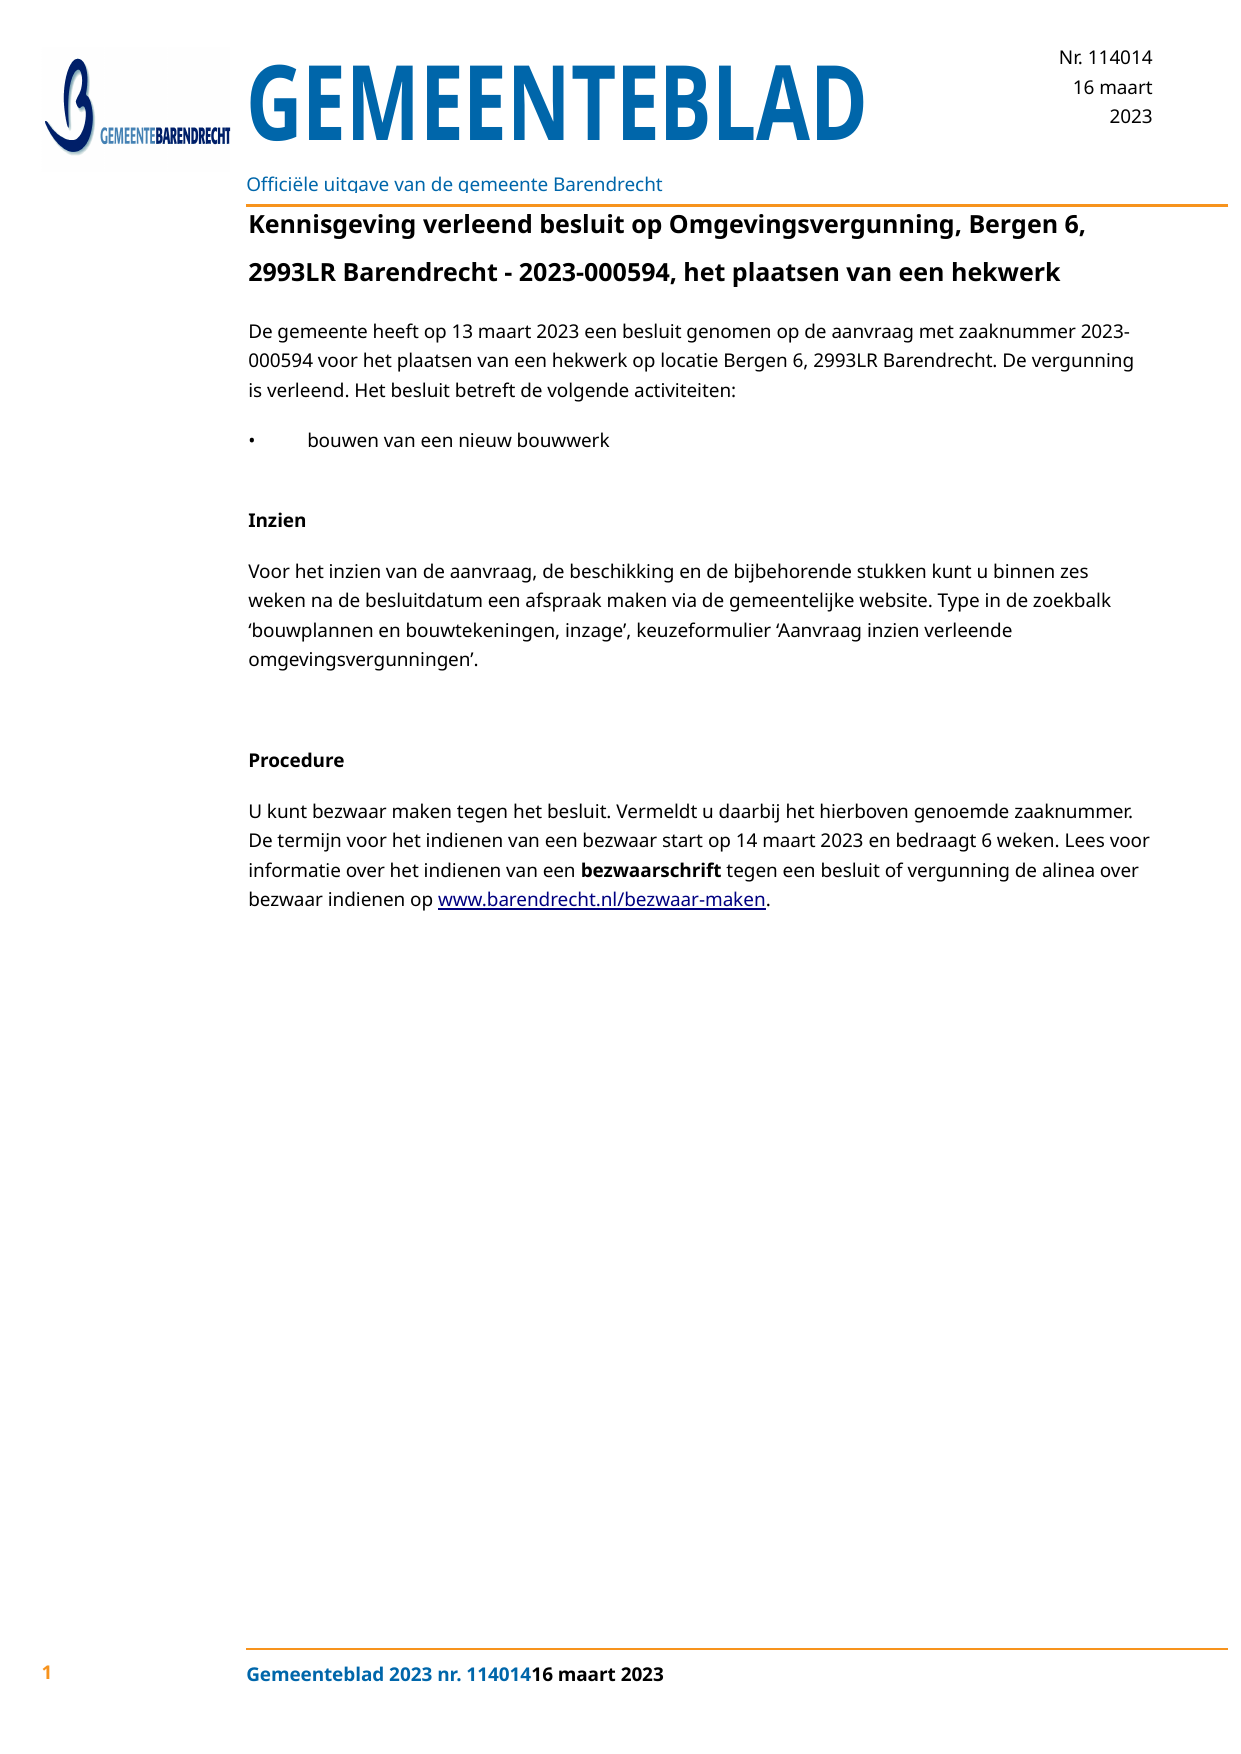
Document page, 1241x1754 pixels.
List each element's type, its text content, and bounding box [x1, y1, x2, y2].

text Inzien [248, 507, 1152, 533]
text Voor het inzien van de aanvraag, de beschikking en de bijbehorende stukken kunt u binnen zes weken na de besluitdatum een afspraak maken via de gemeentelijke website. Type in de zoekbalk ‘bouwplannen en bouwtekeningen, inzage’, keuzeformulier ‘Aanvraag inzien verleende omgevingsvergunningen’. [248, 558, 1152, 672]
text De gemeente heeft op 13 maart 2023 een besluit genomen op de aanvraag met zaaknummer 2023-000594 voor het plaatsen van een hekwerk op locatie Bergen 6, 2993LR Barendrecht. De vergunning is verleend. Het besluit betreft de volgende activiteiten: [248, 318, 1152, 403]
list bouwen van een nieuw bouwwerk [248, 427, 1152, 453]
text Procedure [248, 747, 1152, 773]
picture [41, 47, 231, 172]
text U kunt bezwaar maken tegen het besluit. Vermeldt u daarbij het hierboven genoemde zaaknummer. De termijn voor het indienen van een bezwaar start op 14 maart 2023 en bedraagt 6 weken. Lees voor informatie over het indienen van een bezwaarschrift tegen een besluit of vergunning de alinea over bezwaar indienen op www.barendrecht.nl/bezwaar-maken. [248, 798, 1152, 912]
text Kennisgeving verleend besluit op Omgevingsvergunning, Bergen 6, 2993LR Barendrecht - 2023-000594, het plaatsen van een hekwerk [248, 207, 1152, 288]
